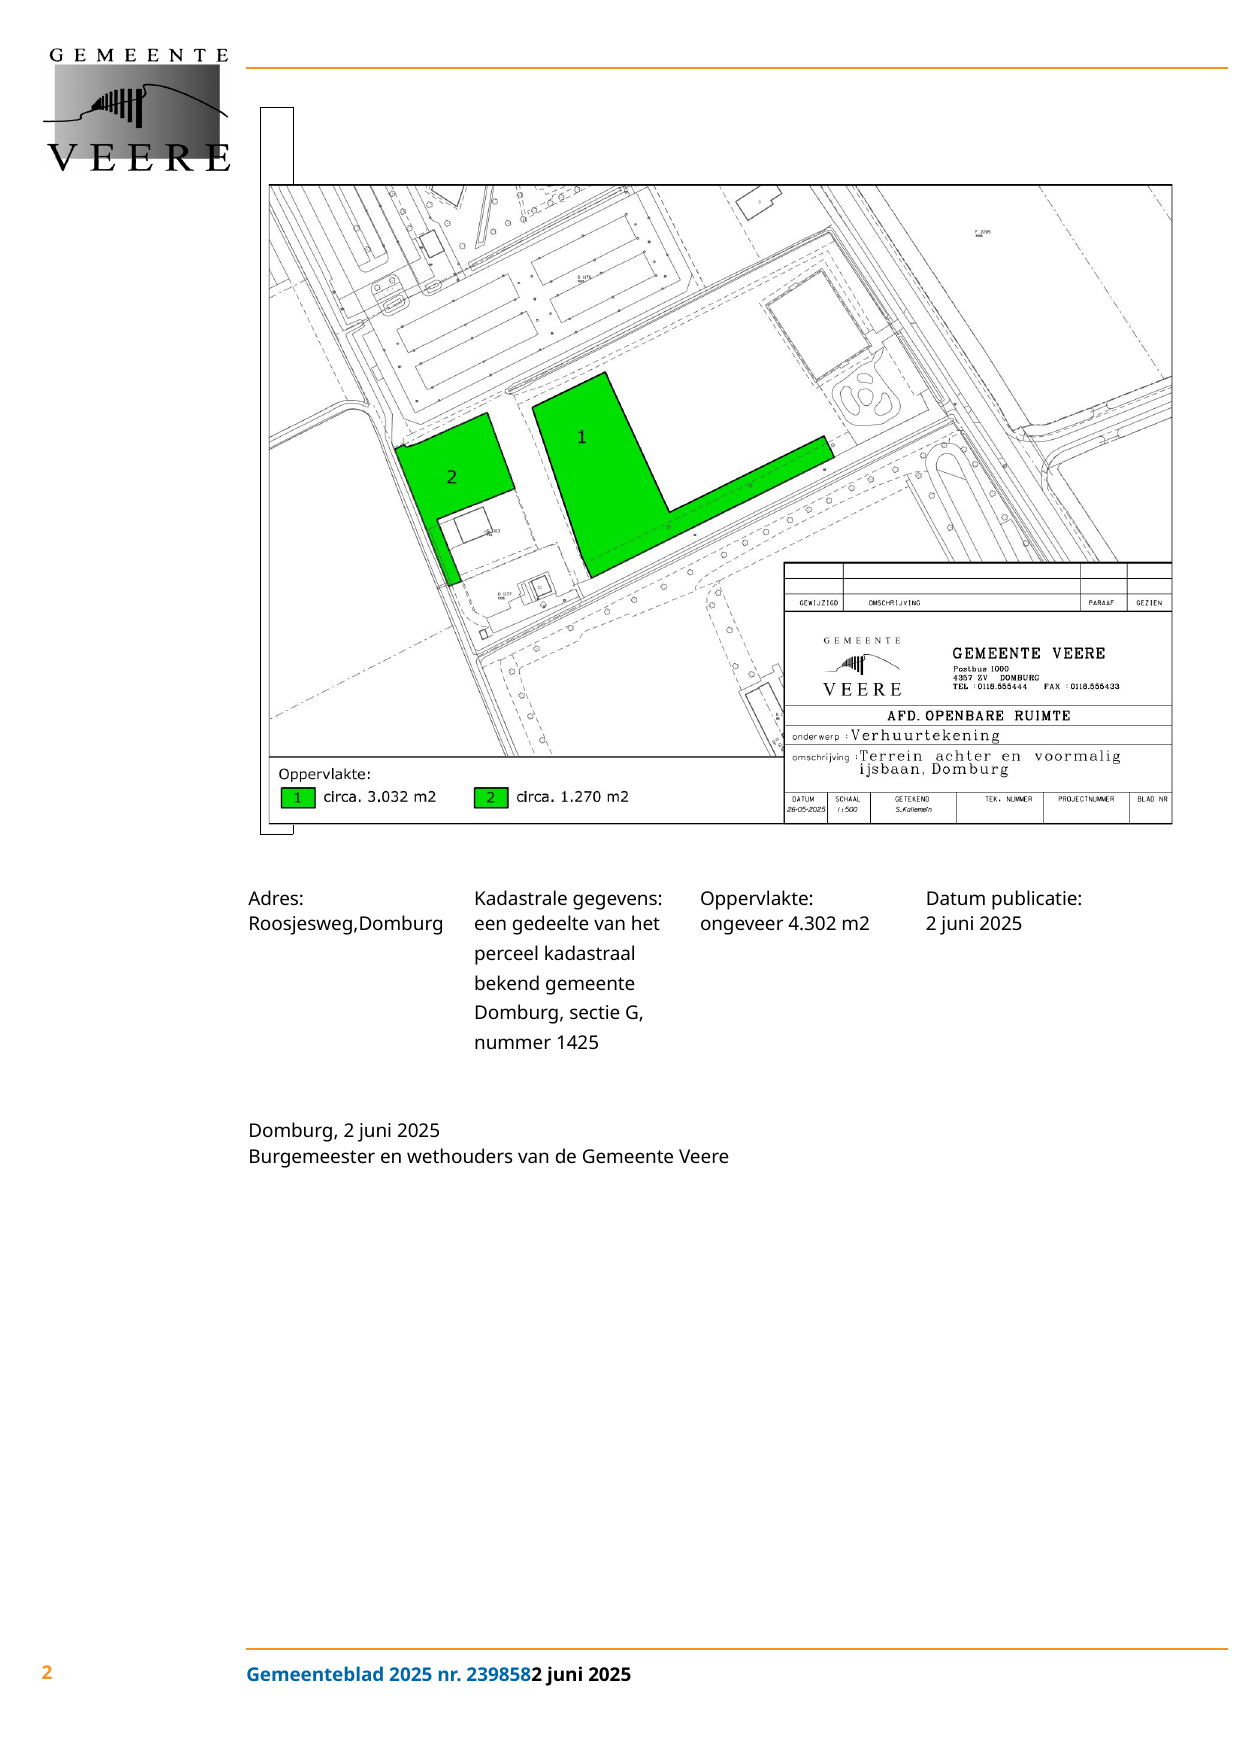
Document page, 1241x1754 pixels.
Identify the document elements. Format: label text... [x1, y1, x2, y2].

picture [41, 47, 231, 172]
text Domburg, 2 juni 2025 [248, 1117, 1152, 1143]
picture [268, 184, 1173, 825]
table_header Datum publicatie: [926, 885, 1152, 911]
table_header Kadastrale gegevens: [474, 885, 700, 911]
table_cell Roosjesweg,Domburg [248, 911, 474, 1055]
text Burgemeester en wethouders van de Gemeente Veere [248, 1143, 1152, 1168]
table_header Oppervlakte: [700, 885, 926, 911]
table_cell ongeveer 4.302 m2 [700, 911, 926, 1055]
table_cell 2 juni 2025 [926, 911, 1152, 1055]
table_header Adres: [248, 885, 474, 911]
table_cell een gedeelte van het perceel kadastraal bekend gemeente Domburg, sectie G, nummer 1425 [474, 911, 700, 1055]
